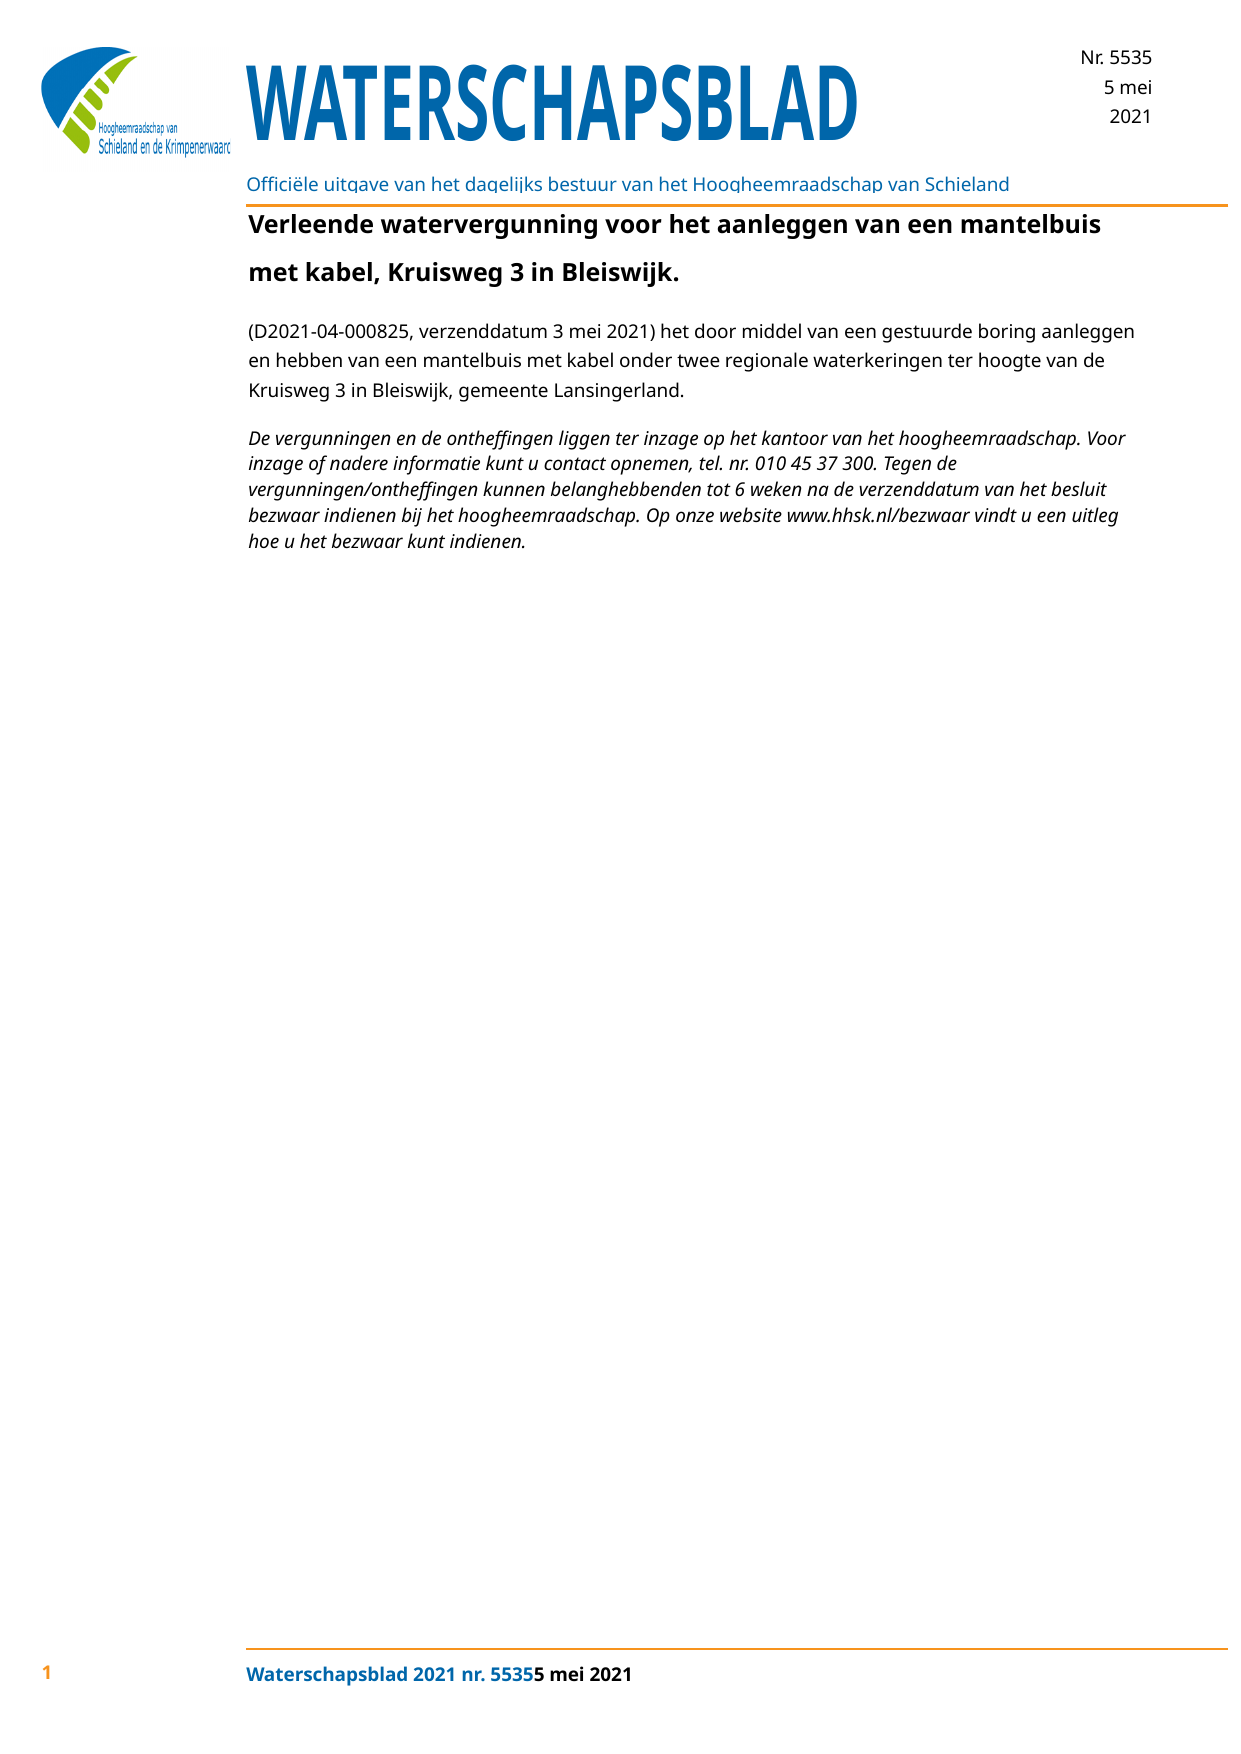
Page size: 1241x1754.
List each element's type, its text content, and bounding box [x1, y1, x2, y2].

text Verleende watervergunning voor het aanleggen van een mantelbuis met kabel, Kruisweg 3 in Bleiswijk. [248, 207, 1152, 288]
picture [41, 47, 231, 172]
text De vergunningen en de ontheffingen liggen ter inzage op het kantoor van het hoogheemraadschap. Voor inzage of nadere informatie kunt u contact opnemen, tel. nr. 010 45 37 300. Tegen de vergunningen/ontheffingen kunnen belanghebbenden tot 6 weken na de verzenddatum van het besluit bezwaar indienen bij het hoogheemraadschap. Op onze website www.hhsk.nl/bezwaar vindt u een uitleg hoe u het bezwaar kunt indienen. [248, 425, 1152, 553]
text (D2021-04-000825, verzenddatum 3 mei 2021) het door middel van een gestuurde boring aanleggen en hebben van een mantelbuis met kabel onder twee regionale waterkeringen ter hoogte van de Kruisweg 3 in Bleiswijk, gemeente Lansingerland. [248, 318, 1152, 403]
